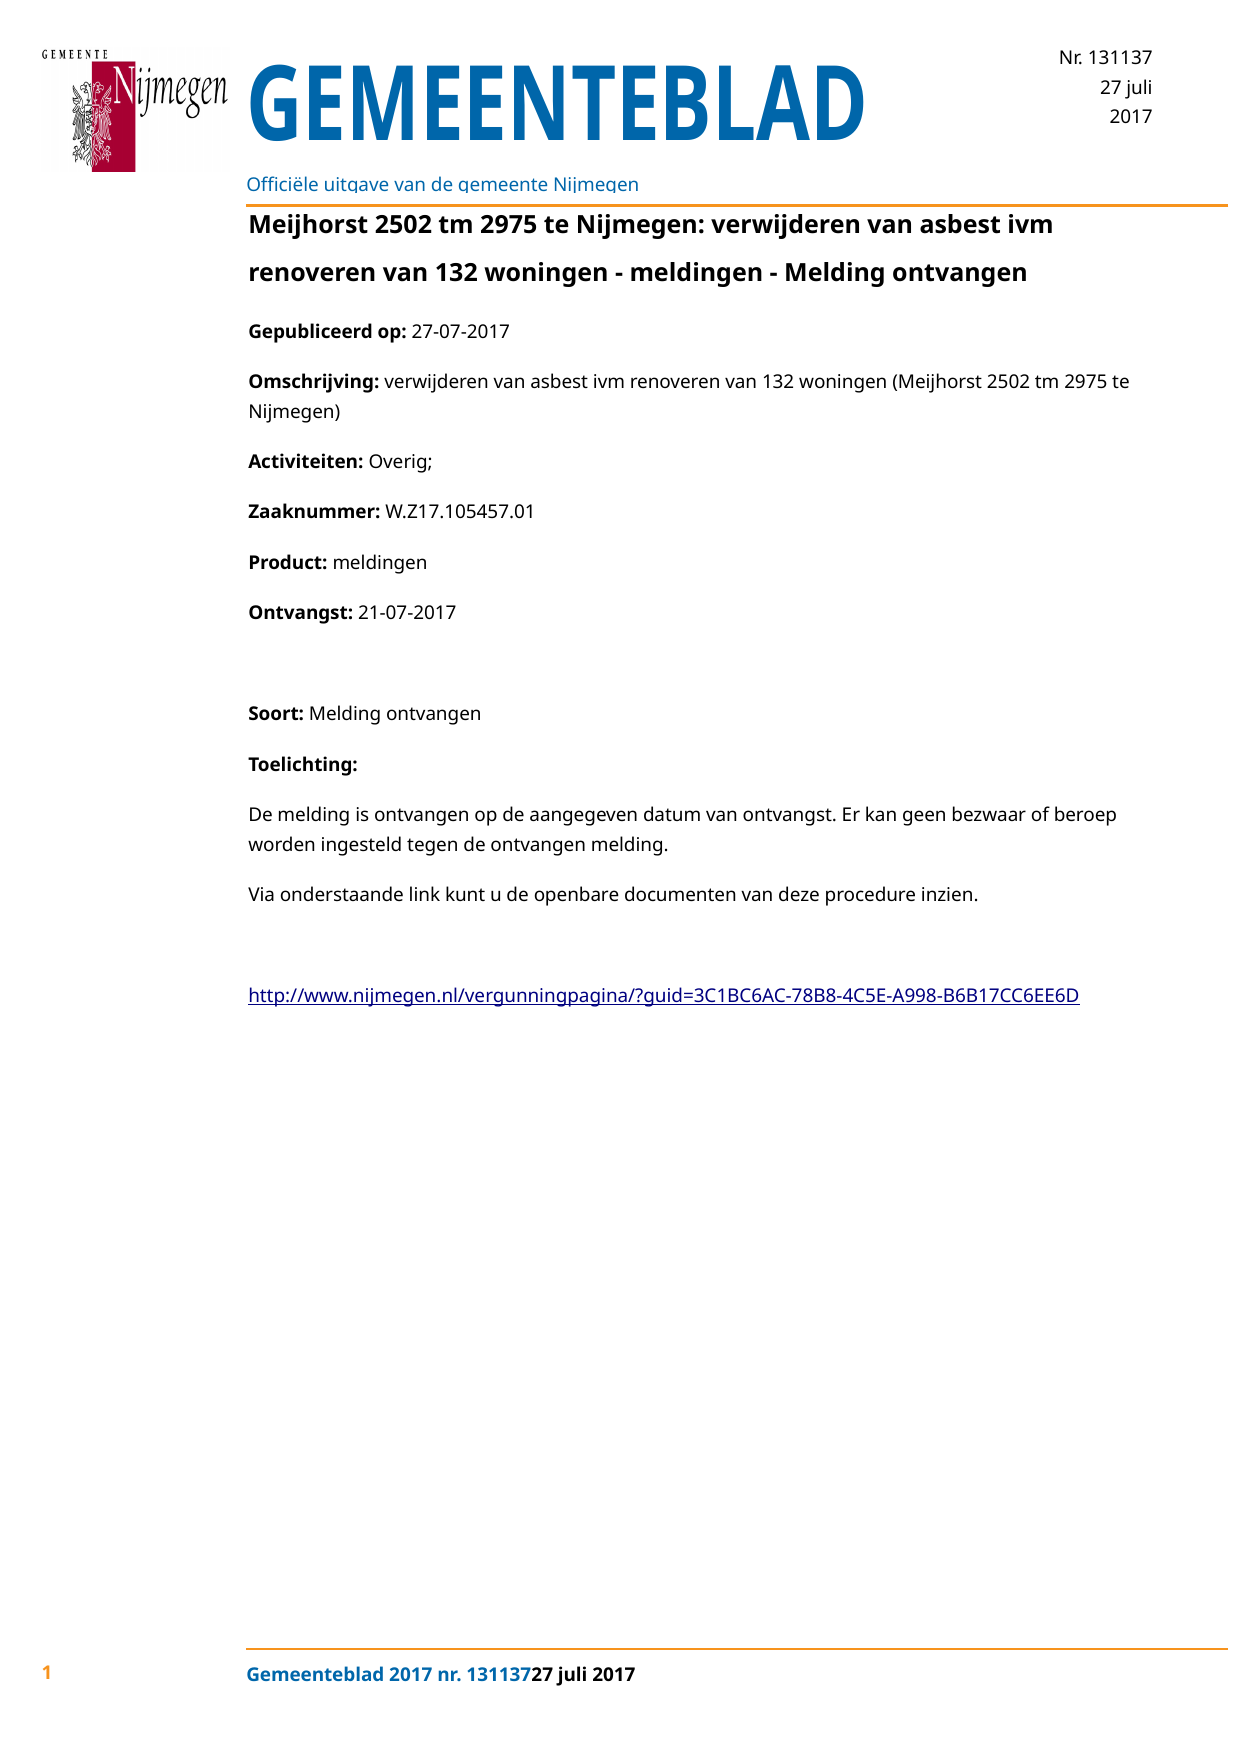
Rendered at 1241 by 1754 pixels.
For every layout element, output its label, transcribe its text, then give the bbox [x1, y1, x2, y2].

text Gepubliceerd op: 27-07-2017 [248, 318, 1152, 344]
text Omschrijving: verwijderen van asbest ivm renoveren van 132 woningen (Meijhorst 2502 tm 2975 te Nijmegen) [248, 368, 1152, 424]
picture [41, 47, 231, 172]
text Meijhorst 2502 tm 2975 te Nijmegen: verwijderen van asbest ivm renoveren van 132 woningen - meldingen - Melding ontvangen [248, 207, 1152, 288]
text De melding is ontvangen op de aangegeven datum van ontvangst. Er kan geen bezwaar of beroep worden ingesteld tegen de ontvangen melding. [248, 801, 1152, 857]
text Zaaknummer: W.Z17.105457.01 [248, 499, 1152, 524]
text Activiteiten: Overig; [248, 448, 1152, 474]
text Soort: Melding ontvangen [248, 700, 1152, 726]
text Product: meldingen [248, 549, 1152, 575]
text Toelichting: [248, 751, 1152, 777]
text Via onderstaande link kunt u de openbare documenten van deze procedure inzien. [248, 881, 1152, 907]
text http://www.nijmegen.nl/vergunningpagina/?guid=3C1BC6AC-78B8-4C5E-A998-B6B17CC6EE6D [248, 982, 1152, 1008]
text Ontvangst: 21-07-2017 [248, 599, 1152, 625]
